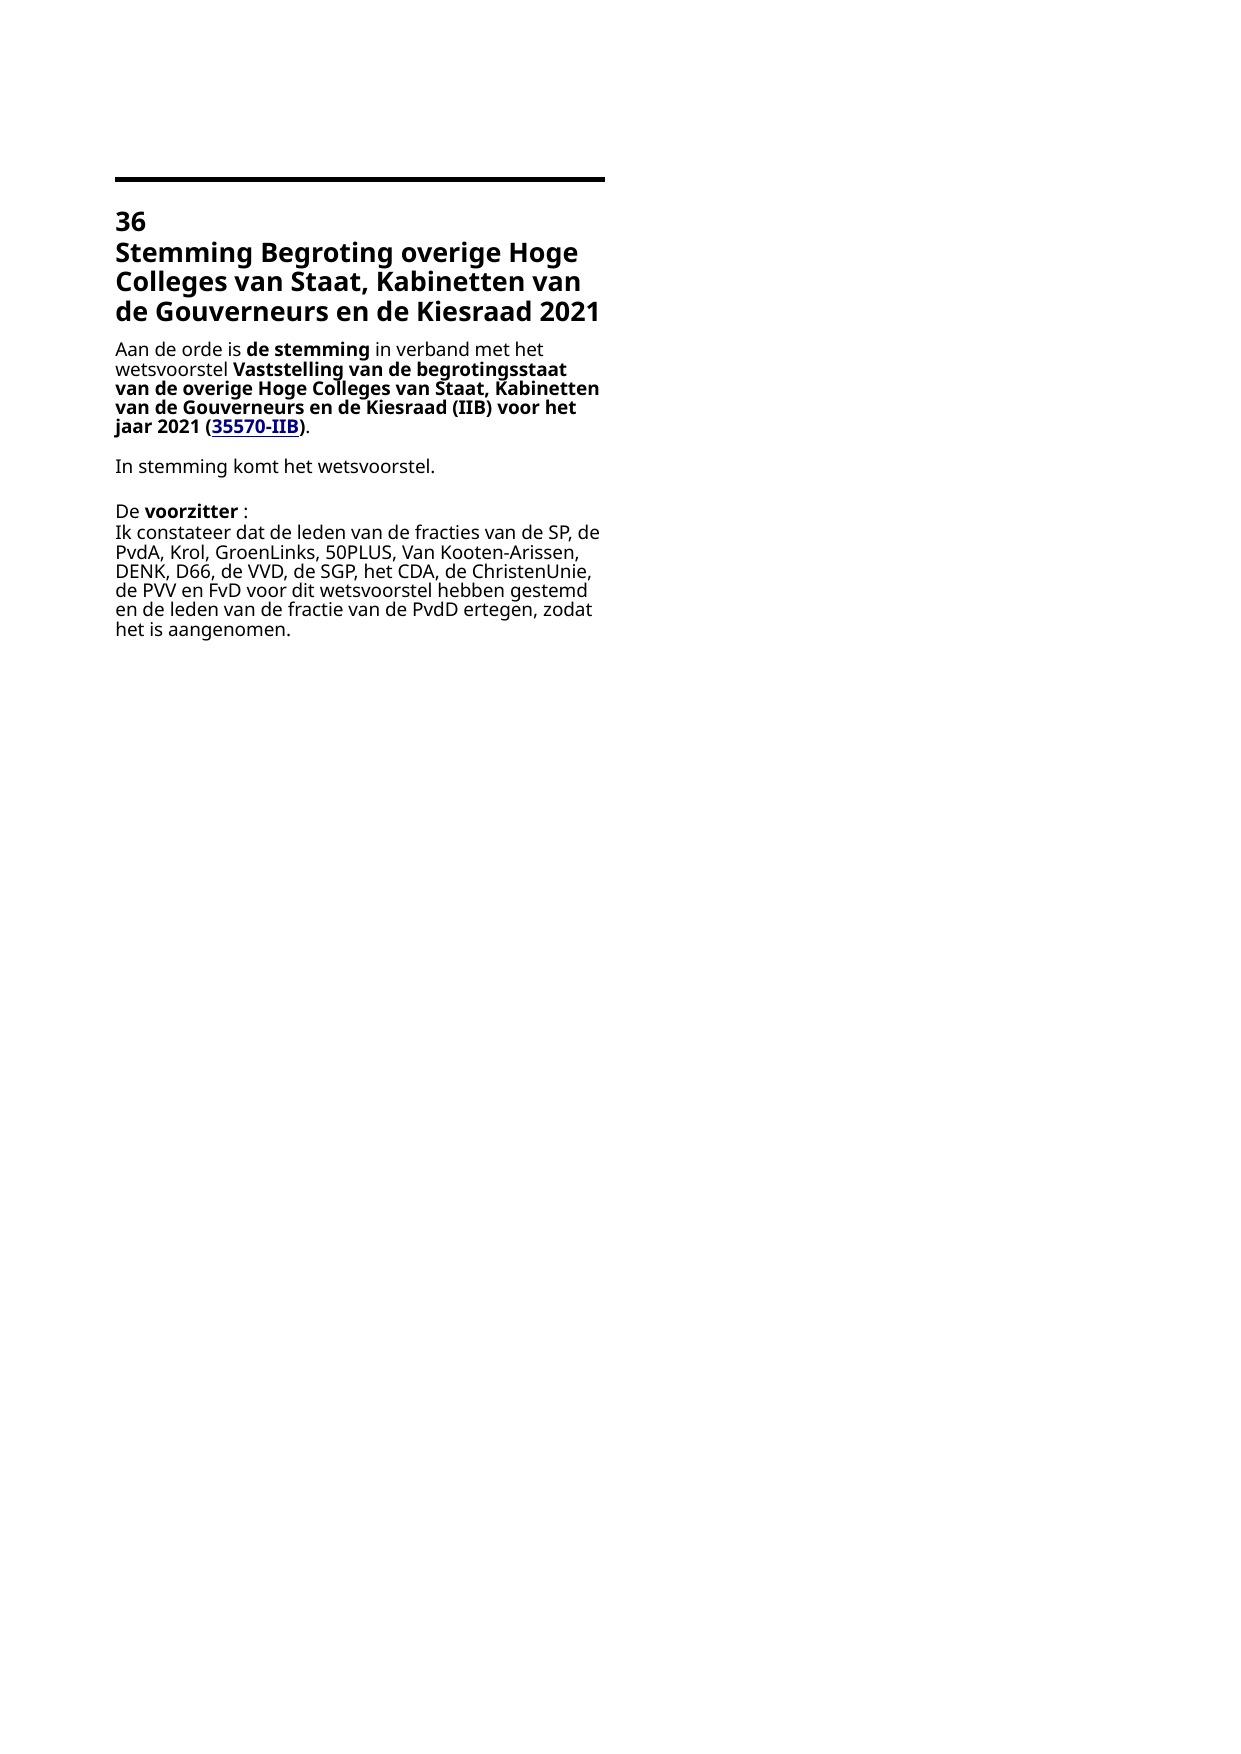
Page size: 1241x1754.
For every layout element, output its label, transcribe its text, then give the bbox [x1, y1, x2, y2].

text Ik constateer dat de leden van de fracties van de SP, de PvdA, Krol, GroenLinks, 50PLUS, Van Kooten-Arissen, DENK, D66, de VVD, de SGP, het CDA, de ChristenUnie, de PVV en FvD voor dit wetsvoorstel hebben gestemd en de leden van de fractie van de PvdD ertegen, zodat het is aangenomen. [115, 524, 605, 640]
text Aan de orde is de stemming in verband met het wetsvoorstel Vaststelling van de begrotingsstaat van de overige Hoge Colleges van Staat, Kabinetten van de Gouverneurs en de Kiesraad (IIB) voor het jaar 2021 (35570-IIB). [115, 341, 605, 438]
text Stemming Begroting overige Hoge Colleges van Staat, Kabinetten van de Gouverneurs en de Kiesraad 2021 [115, 239, 605, 341]
text 36 [115, 203, 605, 239]
text De voorzitter : [115, 499, 605, 524]
text In stemming komt het wetsvoorstel. [115, 458, 605, 478]
